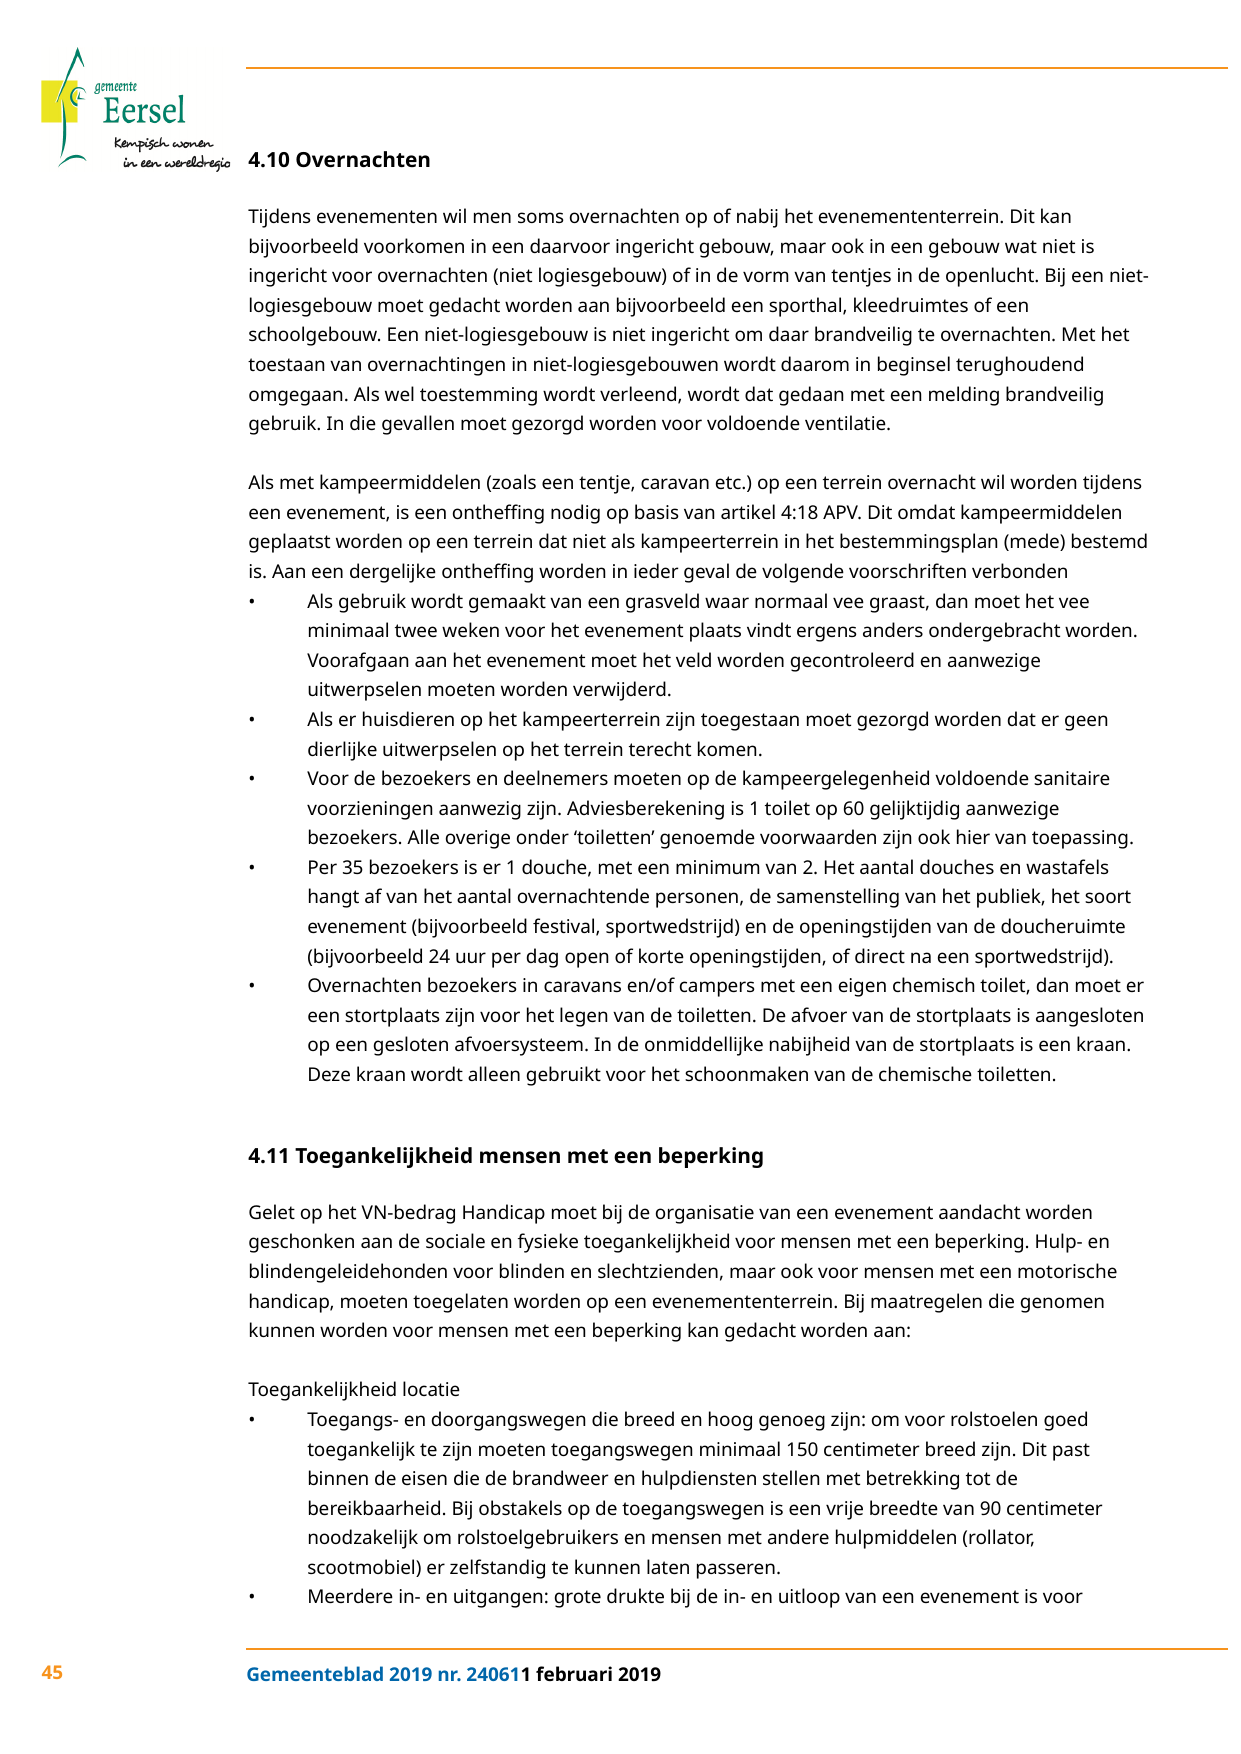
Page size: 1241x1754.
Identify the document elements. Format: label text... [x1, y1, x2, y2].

list Meerdere in- en uitgangen: grote drukte bij de in- en uitloop van een evenement is voor [248, 1584, 1152, 1609]
picture [41, 47, 231, 172]
text 4.11 Toegankelijkheid mensen met een beperking [248, 1141, 1152, 1169]
list Overnachten bezoekers in caravans en/of campers met een eigen chemisch toilet, dan moet er een stortplaats zijn voor het legen van de toiletten. De afvoer van de stortplaats is aangesloten op een gesloten afvoersysteem. In de onmiddellijke nabijheid van de stortplaats is een kraan. Deze kraan wordt alleen gebruikt voor het schoonmaken van de chemische toiletten. [248, 972, 1152, 1087]
text Tijdens evenementen wil men soms overnachten op of nabij het evenemententerrein. Dit kan bijvoorbeeld voorkomen in een daarvoor ingericht gebouw, maar ook in een gebouw wat niet is ingericht voor overnachten (niet logiesgebouw) of in de vorm van tentjes in de openlucht. Bij een niet-logiesgebouw moet gedacht worden aan bijvoorbeeld een sporthal, kleedruimtes of een schoolgebouw. Een niet-logiesgebouw is niet ingericht om daar brandveilig te overnachten. Met het toestaan van overnachtingen in niet-logiesgebouwen wordt daarom in beginsel terughoudend omgegaan. Als wel toestemming wordt verleend, wordt dat gedaan met een melding brandveilig gebruik. In die gevallen moet gezorgd worden voor voldoende ventilatie. [248, 203, 1152, 436]
text Toegankelijkheid locatie [248, 1377, 1152, 1402]
list Toegangs- en doorgangswegen die breed en hoog genoeg zijn: om voor rolstoelen goed toegankelijk te zijn moeten toegangswegen minimaal 150 centimeter breed zijn. Dit past binnen de eisen die de brandweer en hulpdiensten stellen met betrekking tot de bereikbaarheid. Bij obstakels op de toegangswegen is een vrije breedte van 90 centimeter noodzakelijk om rolstoelgebruikers en mensen met andere hulpmiddelen (rollator, scootmobiel) er zelfstandig te kunnen laten passeren. [248, 1406, 1152, 1580]
list Als gebruik wordt gemaakt van een grasveld waar normaal vee graast, dan moet het vee minimaal twee weken voor het evenement plaats vindt ergens anders ondergebracht worden. Voorafgaan aan het evenement moet het veld worden gecontroleerd en aanwezige uitwerpselen moeten worden verwijderd. [248, 588, 1152, 702]
list Per 35 bezoekers is er 1 douche, met een minimum van 2. Het aantal douches en wastafels hangt af van het aantal overnachtende personen, de samenstelling van het publiek, het soort evenement (bijvoorbeeld festival, sportwedstrijd) en de openingstijden van de doucheruimte (bijvoorbeeld 24 uur per dag open of korte openingstijden, of direct na een sportwedstrijd). [248, 854, 1152, 968]
list Als er huisdieren op het kampeerterrein zijn toegestaan moet gezorgd worden dat er geen dierlijke uitwerpselen op het terrein terecht komen. [248, 706, 1152, 761]
text Als met kampeermiddelen (zoals een tentje, caravan etc.) op een terrein overnacht wil worden tijdens een evenement, is een ontheffing nodig op basis van artikel 4:18 APV. Dit omdat kampeermiddelen geplaatst worden op een terrein dat niet als kampeerterrein in het bestemmingsplan (mede) bestemd is. Aan een dergelijke ontheffing worden in ieder geval de volgende voorschriften verbonden [248, 469, 1152, 584]
text Gelet op het VN-bedrag Handicap moet bij de organisatie van een evenement aandacht worden geschonken aan de sociale en fysieke toegankelijkheid voor mensen met een beperking. Hulp- en blindengeleidehonden voor blinden en slechtzienden, maar ook voor mensen met een motorische handicap, moeten toegelaten worden op een evenemententerrein. Bij maatregelen die genomen kunnen worden voor mensen met een beperking kan gedacht worden aan: [248, 1199, 1152, 1343]
text 4.10 Overnachten [248, 145, 1152, 174]
list Voor de bezoekers en deelnemers moeten op de kampeergelegenheid voldoende sanitaire voorzieningen aanwezig zijn. Adviesberekening is 1 toilet op 60 gelijktijdig aanwezige bezoekers. Alle overige onder ‘toiletten’ genoemde voorwaarden zijn ook hier van toepassing. [248, 765, 1152, 850]
